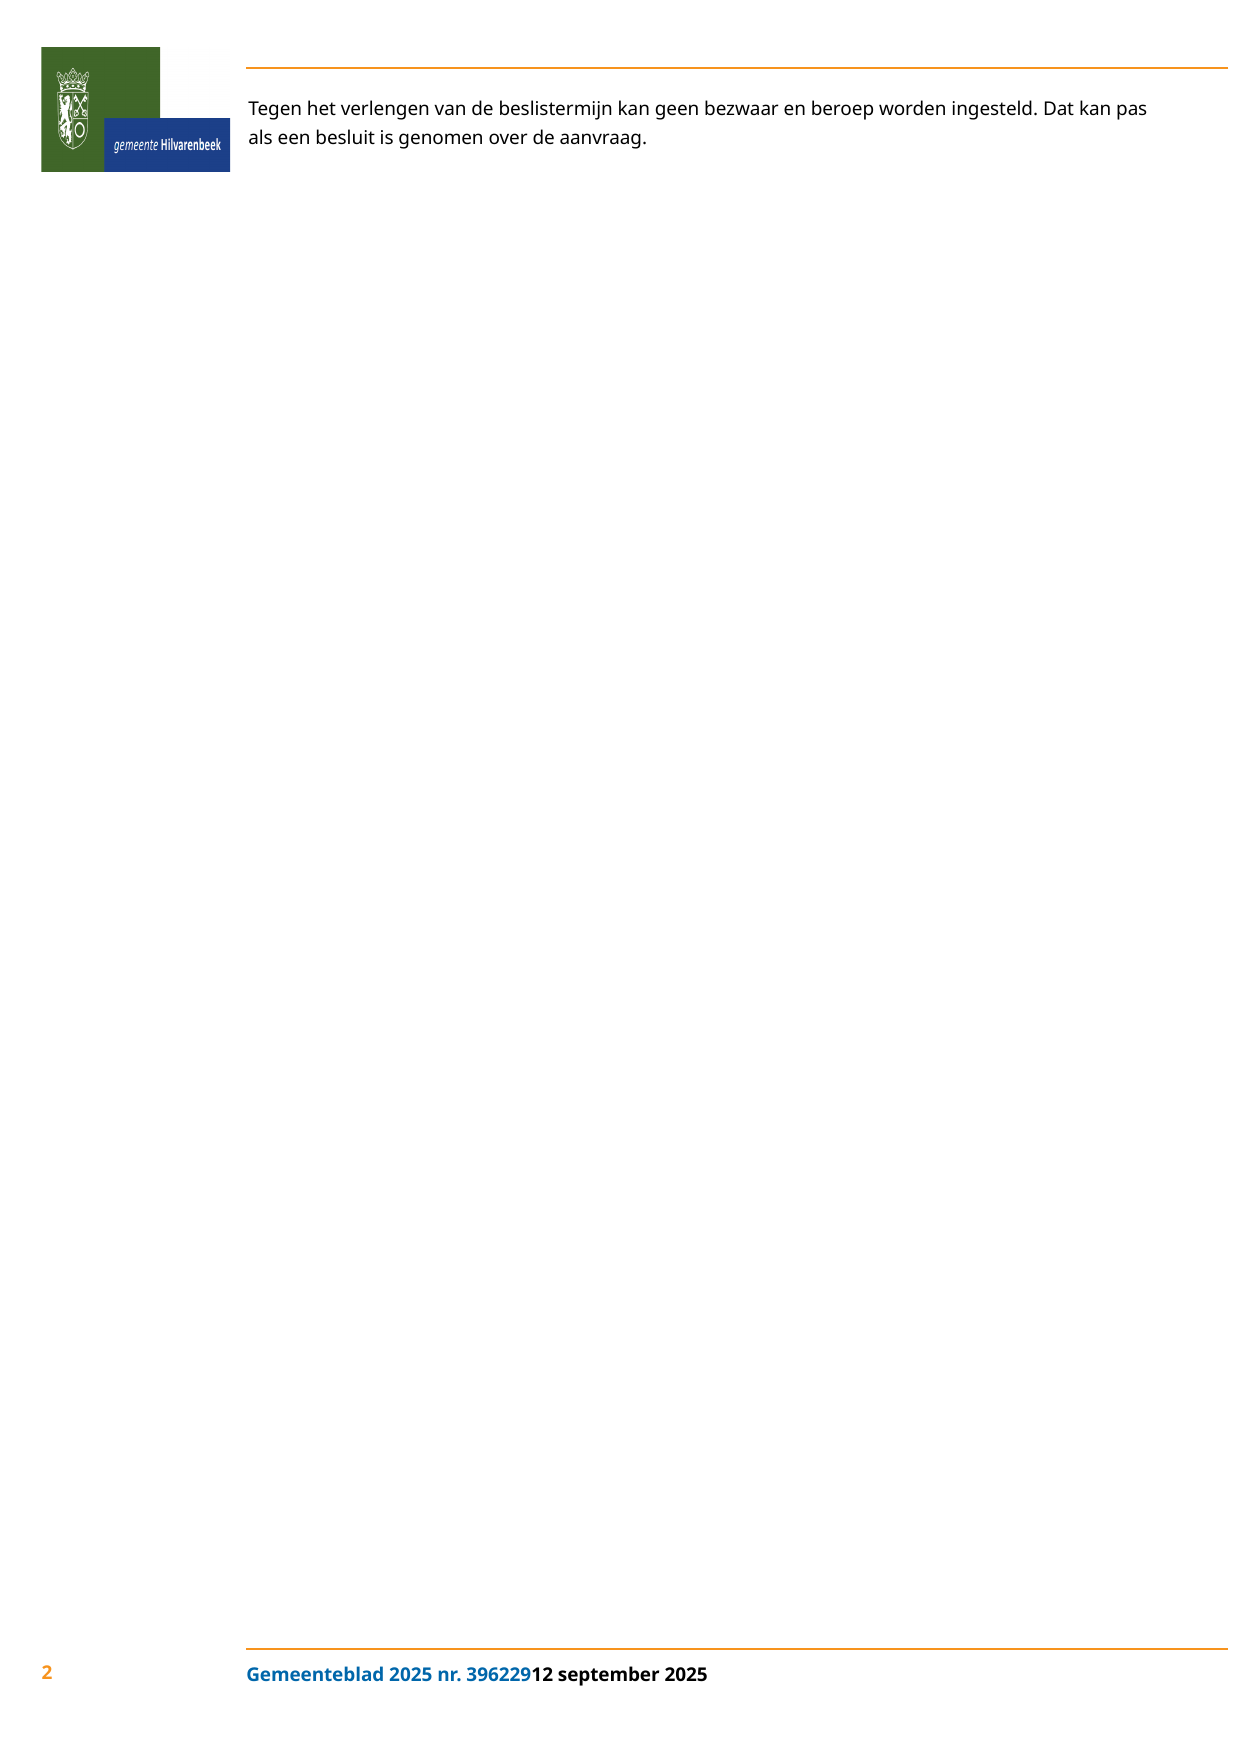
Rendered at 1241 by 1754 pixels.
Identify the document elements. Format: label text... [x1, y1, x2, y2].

text Tegen het verlengen van de beslistermijn kan geen bezwaar en beroep worden ingesteld. Dat kan pas als een besluit is genomen over de aanvraag. [248, 95, 1152, 150]
picture [41, 47, 231, 172]
